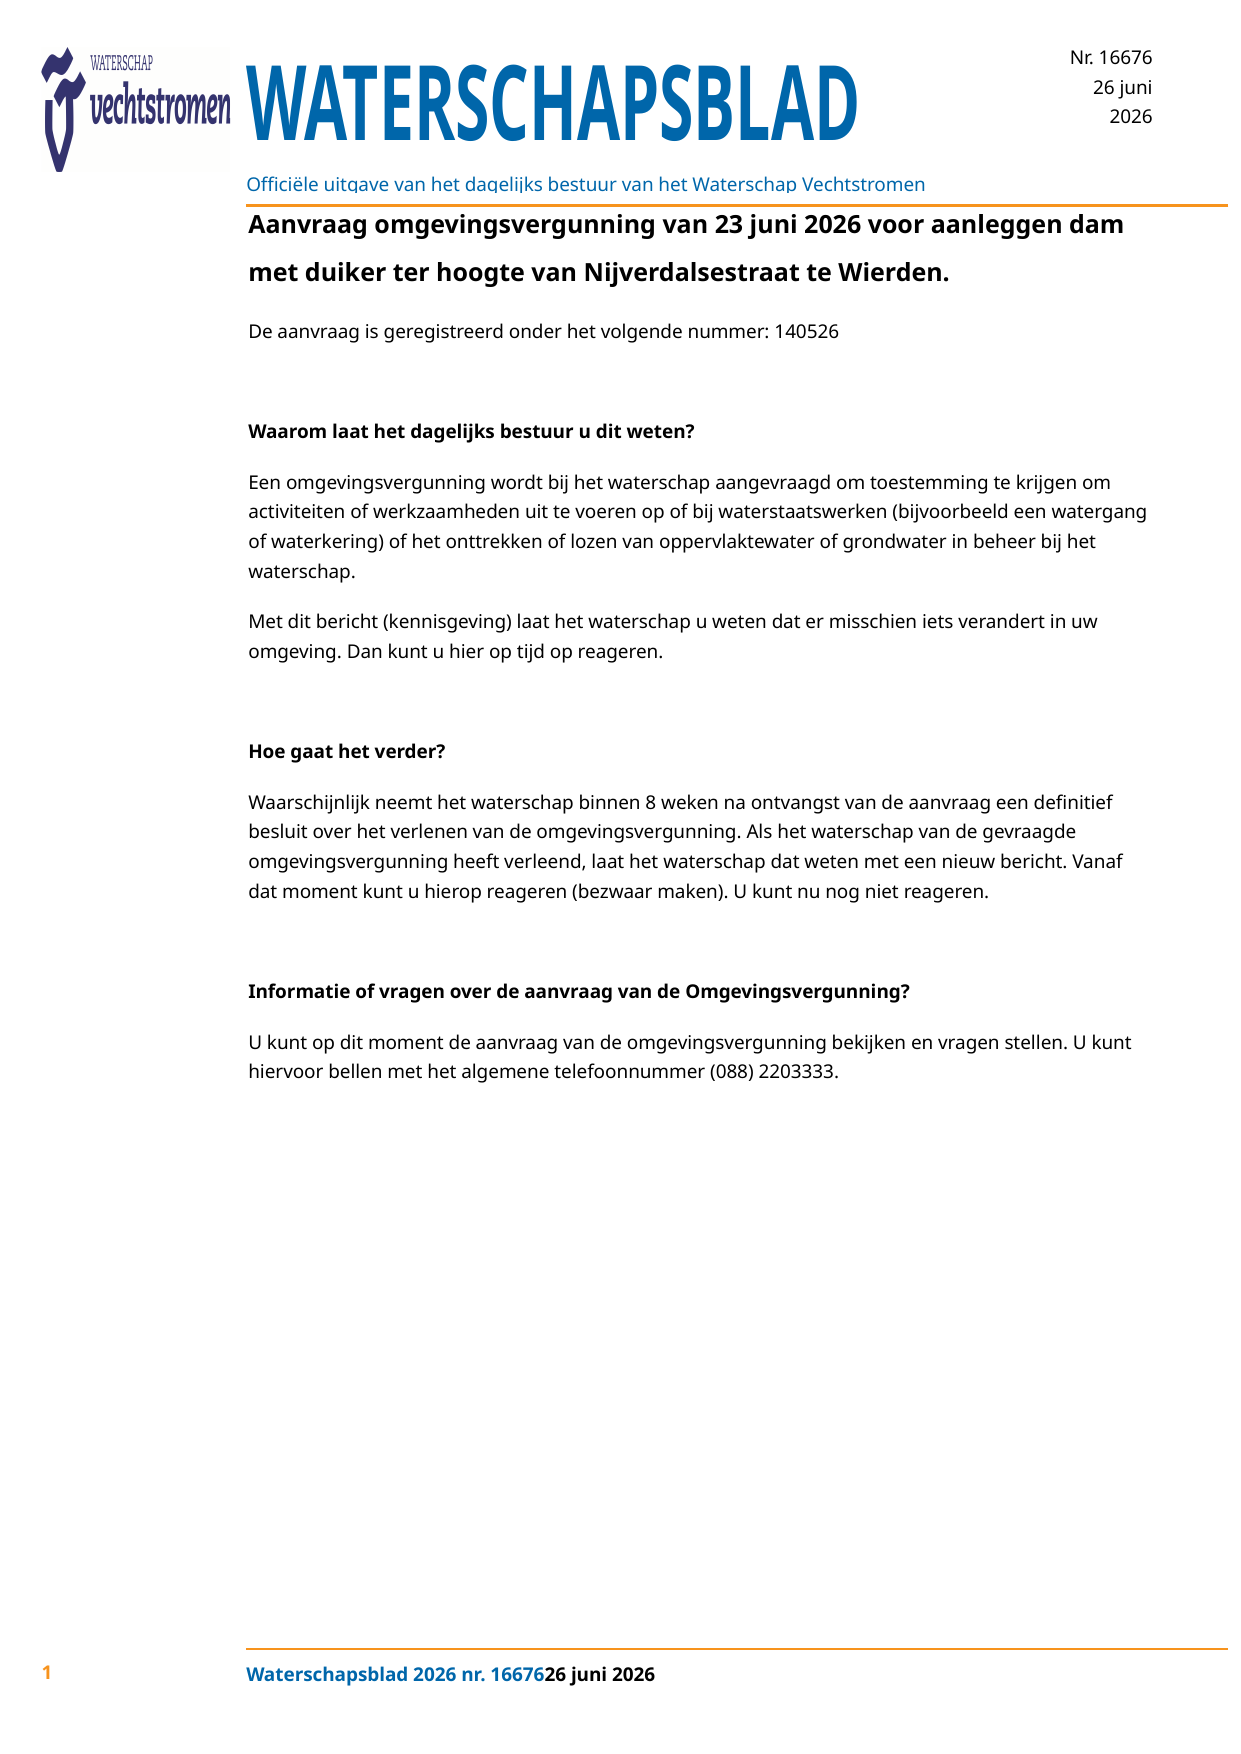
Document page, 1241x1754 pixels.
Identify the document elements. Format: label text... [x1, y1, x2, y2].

text Waarschijnlijk neemt het waterschap binnen 8 weken na ontvangst van de aanvraag een definitief besluit over het verlenen van de omgevingsvergunning. Als het waterschap van de gevraagde omgevingsvergunning heeft verleend, laat het waterschap dat weten met een nieuw bericht. Vanaf dat moment kunt u hierop reageren (bezwaar maken). U kunt nu nog niet reageren. [248, 789, 1152, 904]
text Aanvraag omgevingsvergunning van 23 juni 2026 voor aanleggen dam met duiker ter hoogte van Nijverdalsestraat te Wierden. [248, 207, 1152, 288]
text U kunt op dit moment de aanvraag van de omgevingsvergunning bekijken en vragen stellen. U kunt hiervoor bellen met het algemene telefoonnummer (088) 2203333. [248, 1029, 1152, 1084]
text Informatie of vragen over de aanvraag van de Omgevingsvergunning? [248, 979, 1152, 1004]
text De aanvraag is geregistreerd onder het volgende nummer: 140526 [248, 318, 1152, 344]
text Een omgevingsvergunning wordt bij het waterschap aangevraagd om toestemming te krijgen om activiteiten of werkzaamheden uit te voeren op of bij waterstaatswerken (bijvoorbeeld een watergang of waterkering) of het onttrekken of lozen van oppervlaktewater of grondwater in beheer bij het waterschap. [248, 469, 1152, 584]
text Met dit bericht (kennisgeving) laat het waterschap u weten dat er misschien iets verandert in uw omgeving. Dan kunt u hier op tijd op reageren. [248, 608, 1152, 664]
text Waarom laat het dagelijks bestuur u dit weten? [248, 419, 1152, 444]
text Hoe gaat het verder? [248, 739, 1152, 764]
picture [41, 47, 231, 172]
